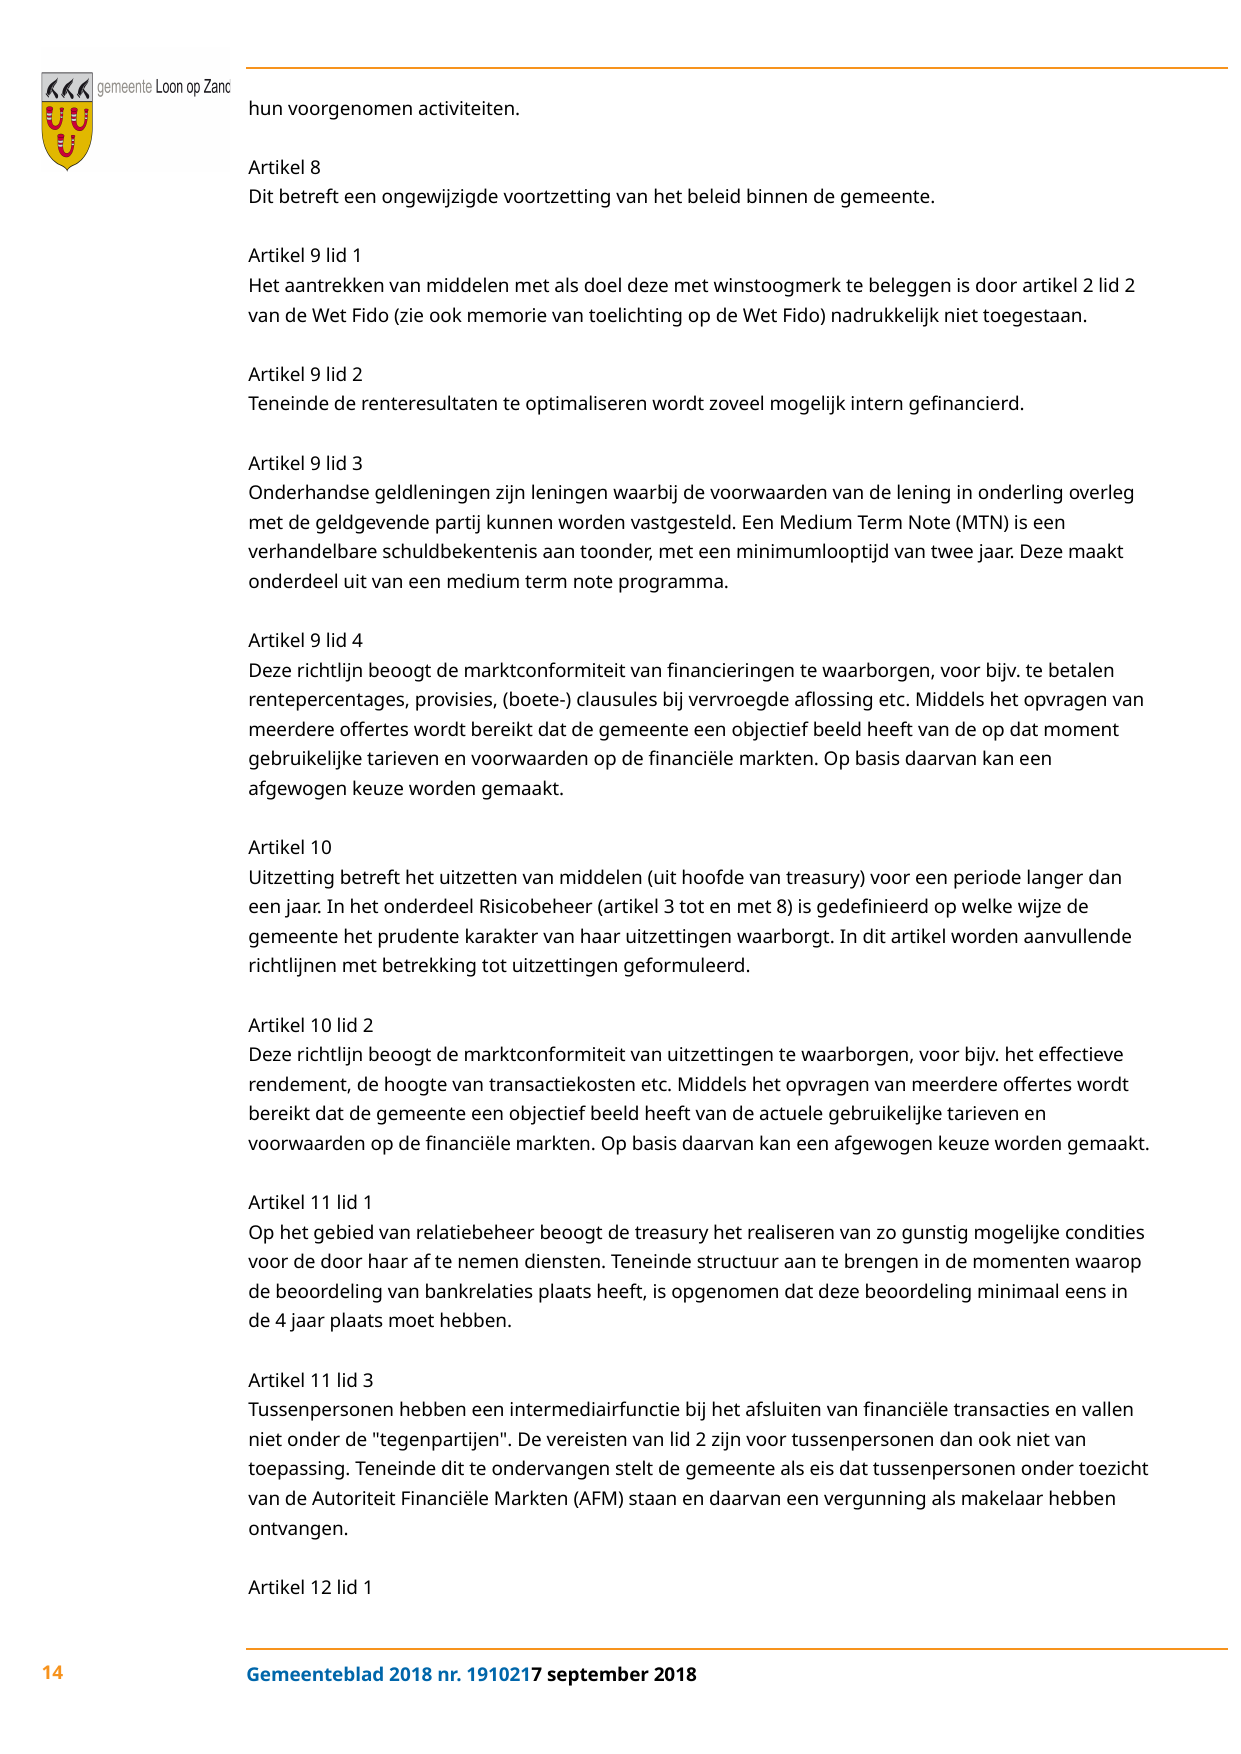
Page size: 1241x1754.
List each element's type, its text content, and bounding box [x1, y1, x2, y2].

text Artikel 9 lid 4 [248, 627, 1152, 653]
text Het aantrekken van middelen met als doel deze met winstoogmerk te beleggen is door artikel 2 lid 2 van de Wet Fido (zie ook memorie van toelichting op de Wet Fido) nadrukkelijk niet toegestaan. [248, 272, 1152, 328]
text Uitzetting betreft het uitzetten van middelen (uit hoofde van treasury) voor een periode langer dan een jaar. In het onderdeel Risicobeheer (artikel 3 tot en met 8) is gedefinieerd op welke wijze de gemeente het prudente karakter van haar uitzettingen waarborgt. In dit artikel worden aanvullende richtlijnen met betrekking tot uitzettingen geformuleerd. [248, 864, 1152, 978]
text Artikel 10 [248, 834, 1152, 860]
text Teneinde de renteresultaten te optimaliseren wordt zoveel mogelijk intern gefinancierd. [248, 391, 1152, 416]
text Deze richtlijn beoogt de marktconformiteit van financieringen te waarborgen, voor bijv. te betalen rentepercentages, provisies, (boete-) clausules bij vervroegde aflossing etc. Middels het opvragen van meerdere offertes wordt bereikt dat de gemeente een objectief beeld heeft van de op dat moment gebruikelijke tarieven en voorwaarden op de financiële markten. Op basis daarvan kan een afgewogen keuze worden gemaakt. [248, 657, 1152, 801]
text Artikel 9 lid 2 [248, 361, 1152, 387]
text Artikel 10 lid 2 [248, 1012, 1152, 1038]
text Onderhandse geldleningen zijn leningen waarbij de voorwaarden van de lening in onderling overleg met de geldgevende partij kunnen worden vastgesteld. Een Medium Term Note (MTN) is een verhandelbare schuldbekentenis aan toonder, met een minimumlooptijd van twee jaar. Deze maakt onderdeel uit van een medium term note programma. [248, 479, 1152, 594]
text Tussenpersonen hebben een intermediairfunctie bij het afsluiten van financiële transacties en vallen niet onder de "tegenpartijen". De vereisten van lid 2 zijn voor tussenpersonen dan ook niet van toepassing. Teneinde dit te ondervangen stelt de gemeente als eis dat tussenpersonen onder toezicht van de Autoriteit Financiële Markten (AFM) staan en daarvan een vergunning als makelaar hebben ontvangen. [248, 1396, 1152, 1541]
text Artikel 11 lid 1 [248, 1189, 1152, 1215]
text Dit betreft een ongewijzigde voortzetting van het beleid binnen de gemeente. [248, 183, 1152, 209]
text Artikel 8 [248, 154, 1152, 180]
text Op het gebied van relatiebeheer beoogt de treasury het realiseren van zo gunstig mogelijke condities voor de door haar af te nemen diensten. Teneinde structuur aan te brengen in de momenten waarop de beoordeling van bankrelaties plaats heeft, is opgenomen dat deze beoordeling minimaal eens in de 4 jaar plaats moet hebben. [248, 1219, 1152, 1333]
text Artikel 9 lid 3 [248, 450, 1152, 476]
text Artikel 11 lid 3 [248, 1367, 1152, 1393]
text Artikel 12 lid 1 [248, 1574, 1152, 1600]
text Deze richtlijn beoogt de marktconformiteit van uitzettingen te waarborgen, voor bijv. het effectieve rendement, de hoogte van transactiekosten etc. Middels het opvragen van meerdere offertes wordt bereikt dat de gemeente een objectief beeld heeft van de actuele gebruikelijke tarieven en voorwaarden op de financiële markten. Op basis daarvan kan een afgewogen keuze worden gemaakt. [248, 1041, 1152, 1156]
text Artikel 9 lid 1 [248, 243, 1152, 268]
text hun voorgenomen activiteiten. [248, 95, 1152, 121]
picture [41, 47, 231, 172]
